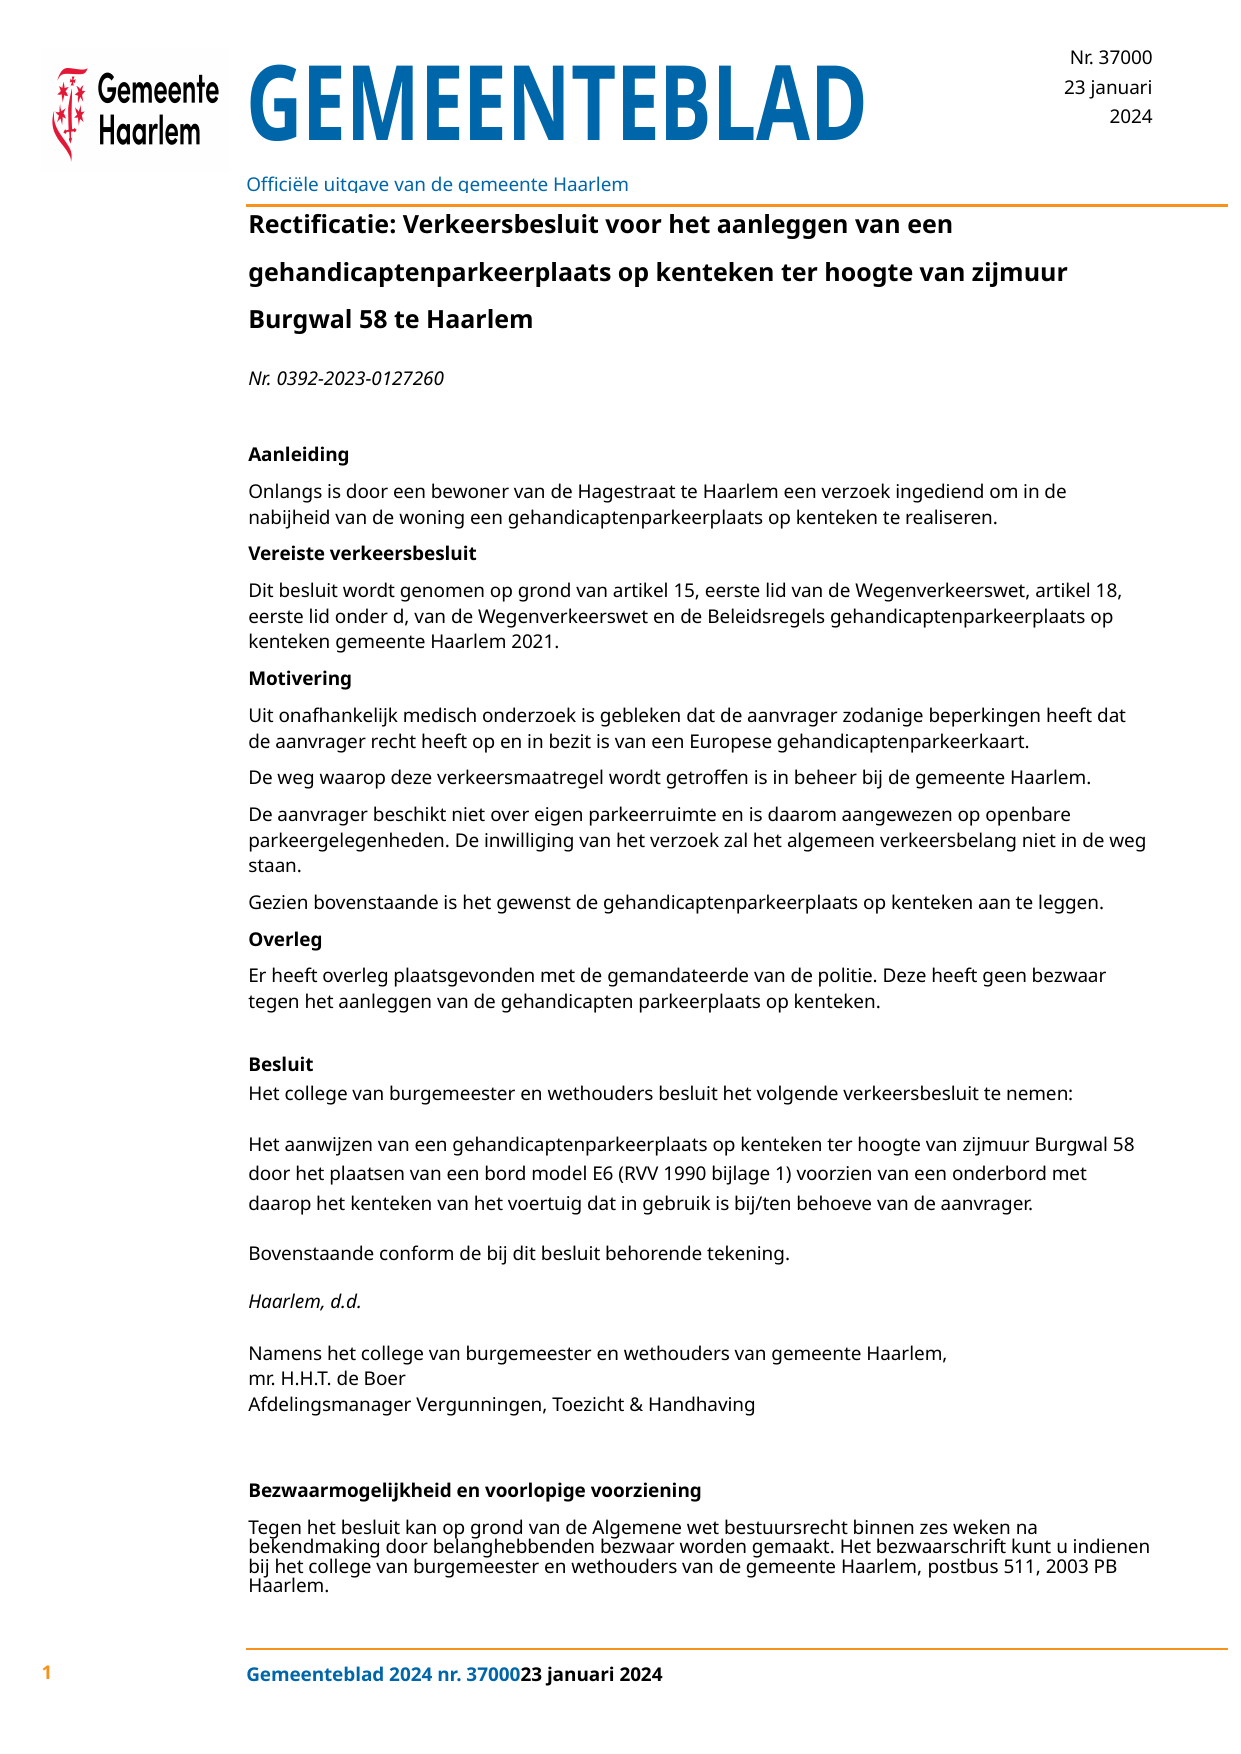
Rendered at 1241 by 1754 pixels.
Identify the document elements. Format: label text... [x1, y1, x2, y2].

text Er heeft overleg plaatsgevonden met de gemandateerde van de politie. Deze heeft geen bezwaar tegen het aanleggen van de gehandicapten parkeerplaats op kenteken. [248, 963, 1152, 1014]
text Nr. 0392-2023-0127260 [248, 366, 1152, 391]
text De weg waarop deze verkeersmaatregel wordt getroffen is in beheer bij de gemeente Haarlem. [248, 764, 1152, 790]
text Motivering [248, 665, 1152, 691]
text Tegen het besluit kan op grond van de Algemene wet bestuursrecht binnen zes weken na bekendmaking door belanghebbenden bezwaar worden gemaakt. Het bezwaarschrift kunt u indienen bij het college van burgemeester en wethouders van de gemeente Haarlem, postbus 511, 2003 PB Haarlem. [248, 1519, 1152, 1596]
text Dit besluit wordt genomen op grond van artikel 15, eerste lid van de Wegenverkeerswet, artikel 18, eerste lid onder d, van de Wegenverkeerswet en de Beleidsregels gehandicaptenparkeerplaats op kenteken gemeente Haarlem 2021. [248, 577, 1152, 654]
text Bezwaarmogelijkheid en voorlopige voorziening [248, 1482, 1152, 1501]
text Aanleiding [248, 442, 1152, 467]
text Uit onafhankelijk medisch onderzoek is gebleken dat de aanvrager zodanige beperkingen heeft dat de aanvrager recht heeft op en in bezit is van een Europese gehandicaptenparkeerkaart. [248, 702, 1152, 753]
picture [41, 47, 231, 172]
text Haarlem, d.d. [248, 1288, 1152, 1314]
text Besluit [248, 1051, 1152, 1077]
text Overleg [248, 926, 1152, 952]
text Rectificatie: Verkeersbesluit voor het aanleggen van een gehandicaptenparkeerplaats op kenteken ter hoogte van zijmuur Burgwal 58 te Haarlem [248, 207, 1152, 336]
text Namens het college van burgemeester en wethouders van gemeente Haarlem, [248, 1340, 1152, 1366]
text Gezien bovenstaande is het gewenst de gehandicaptenparkeerplaats op kenteken aan te leggen. [248, 889, 1152, 915]
text Het college van burgemeester en wethouders besluit het volgende verkeersbesluit te nemen: [248, 1081, 1152, 1106]
text Vereiste verkeersbesluit [248, 541, 1152, 566]
text Onlangs is door een bewoner van de Hagestraat te Haarlem een verzoek ingediend om in de nabijheid van de woning een gehandicaptenparkeerplaats op kenteken te realiseren. [248, 478, 1152, 530]
text Het aanwijzen van een gehandicaptenparkeerplaats op kenteken ter hoogte van zijmuur Burgwal 58 door het plaatsen van een bord model E6 (RVV 1990 bijlage 1) voorzien van een onderbord met daarop het kenteken van het voertuig dat in gebruik is bij/ten behoeve van de aanvrager. [248, 1131, 1152, 1216]
text Afdelingsmanager Vergunningen, Toezicht & Handhaving [248, 1391, 1152, 1417]
text Bovenstaande conform de bij dit besluit behorende tekening. [248, 1241, 1152, 1266]
text De aanvrager beschikt niet over eigen parkeerruimte en is daarom aangewezen op openbare parkeergelegenheden. De inwilliging van het verzoek zal het algemeen verkeersbelang niet in de weg staan. [248, 801, 1152, 878]
text mr. H.H.T. de Boer [248, 1366, 1152, 1391]
